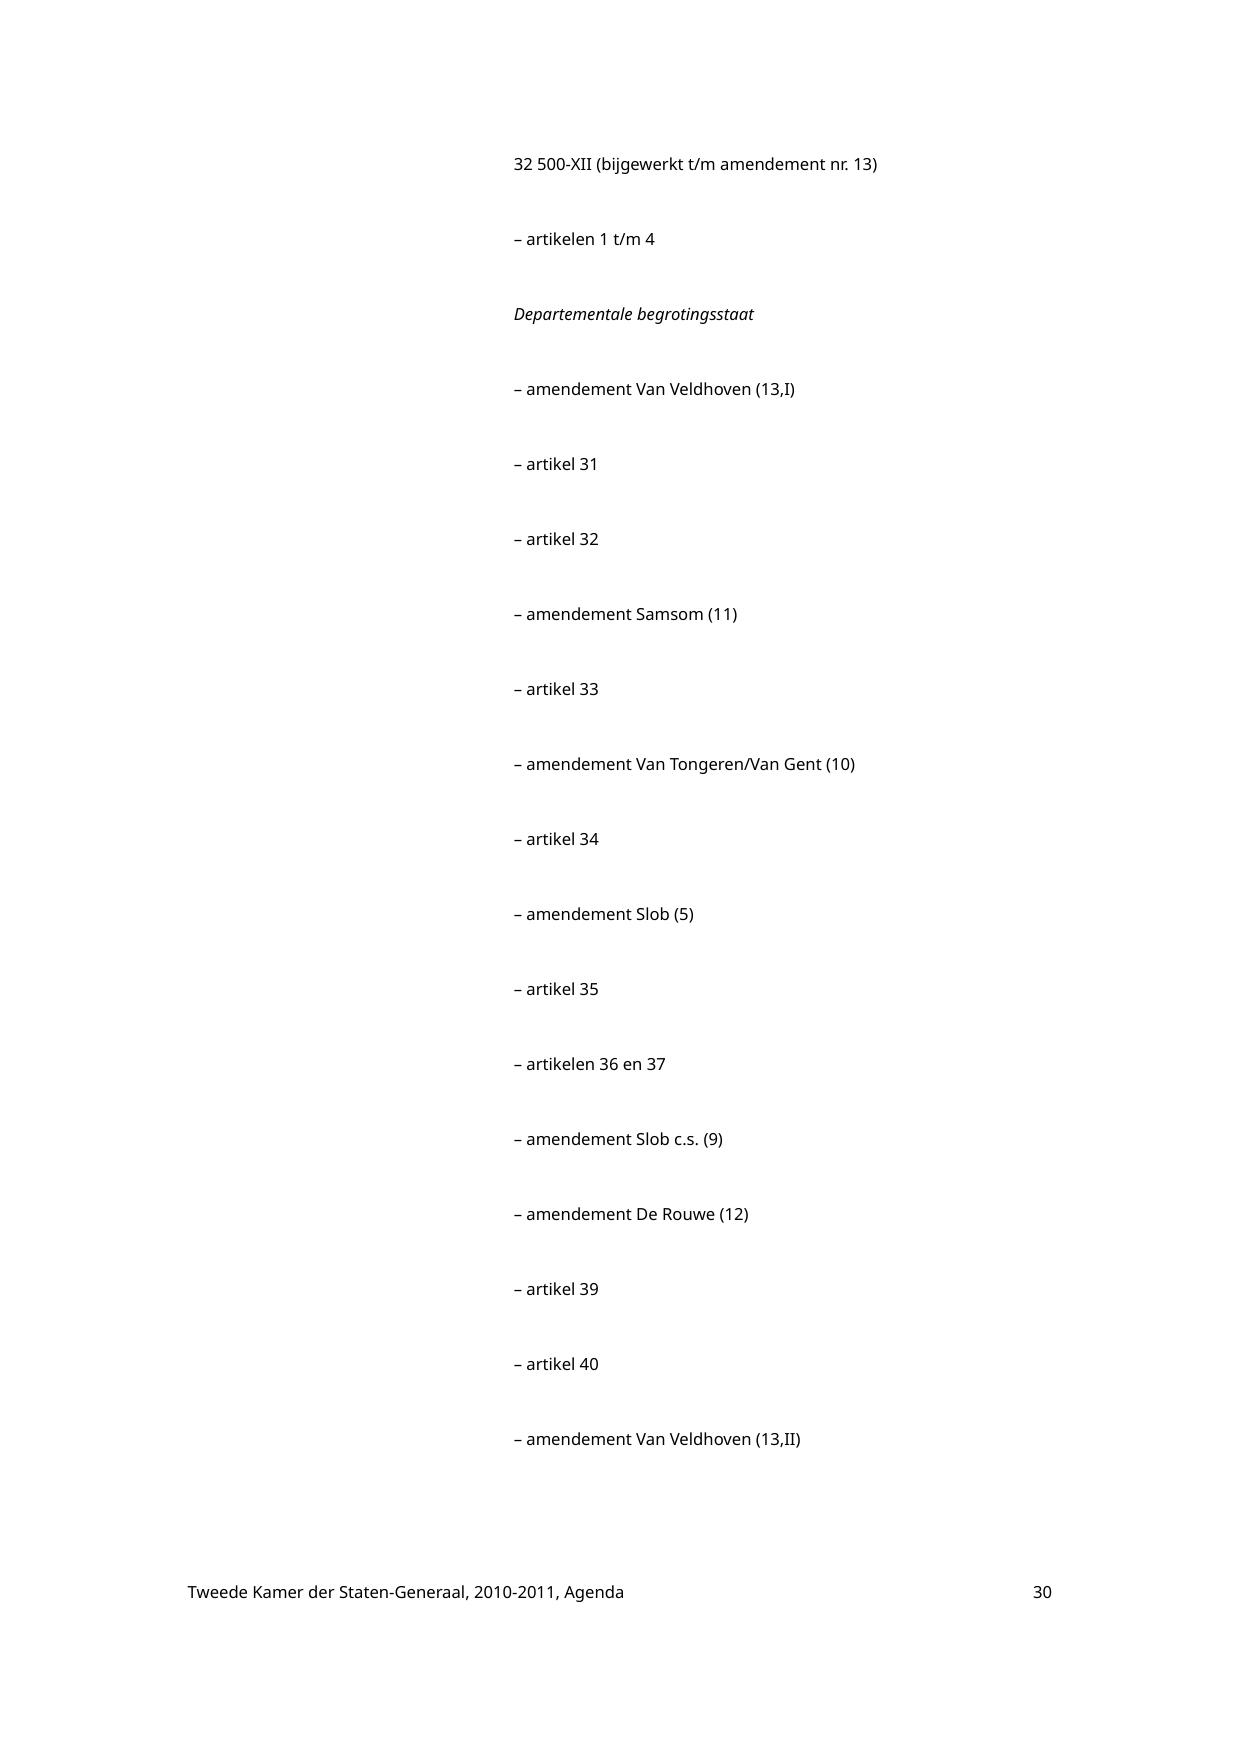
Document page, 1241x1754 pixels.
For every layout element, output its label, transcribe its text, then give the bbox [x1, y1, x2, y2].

table_cell – artikelen 1 t/m 4 [510, 225, 1053, 300]
table_cell [490, 450, 510, 525]
table_cell [188, 1050, 490, 1125]
table_cell [188, 1350, 490, 1425]
table_cell [188, 450, 490, 525]
table_cell [490, 525, 510, 600]
table_cell – amendement Van Tongeren/Van Gent (10) [510, 750, 1053, 825]
table_cell – artikelen 36 en 37 [510, 1050, 1053, 1125]
table_cell [188, 900, 490, 975]
table_cell [490, 1200, 510, 1275]
table_cell [188, 225, 490, 300]
table_cell [490, 1275, 510, 1350]
table_cell – amendement Samsom (11) [510, 600, 1053, 675]
table_cell – artikel 35 [510, 975, 1053, 1050]
table_cell – amendement Van Veldhoven (13,I) [510, 375, 1053, 450]
table_cell – amendement De Rouwe (12) [510, 1200, 1053, 1275]
table_cell [188, 150, 490, 225]
table_cell – amendement Slob (5) [510, 900, 1053, 975]
table_cell [490, 375, 510, 450]
table_cell [188, 1125, 490, 1200]
table_cell [188, 750, 490, 825]
table_cell [490, 1425, 510, 1500]
table_cell [490, 600, 510, 675]
table_cell [188, 675, 490, 750]
table_cell [188, 1200, 490, 1275]
table_cell 32 500-XII (bijgewerkt t/m amendement nr. 13) [510, 150, 1053, 225]
table_cell [188, 375, 490, 450]
table_cell – amendement Van Veldhoven (13,II) [510, 1425, 1053, 1500]
table_cell [490, 1350, 510, 1425]
table_cell Departementale begrotingsstaat [510, 300, 1053, 375]
table_cell [188, 300, 490, 375]
table_cell – artikel 34 [510, 825, 1053, 900]
table_cell – artikel 40 [510, 1350, 1053, 1425]
table_cell [490, 750, 510, 825]
table_cell [490, 300, 510, 375]
table_cell – artikel 31 [510, 450, 1053, 525]
table_cell [490, 975, 510, 1050]
table_cell [188, 1275, 490, 1350]
table_cell [188, 600, 490, 675]
table_cell [490, 900, 510, 975]
table_cell [188, 525, 490, 600]
table_cell [188, 975, 490, 1050]
table_cell – artikel 39 [510, 1275, 1053, 1350]
table_cell [490, 225, 510, 300]
table_cell [490, 825, 510, 900]
table_cell – artikel 33 [510, 675, 1053, 750]
table_cell [490, 1125, 510, 1200]
table_cell [188, 1425, 490, 1500]
table_cell [490, 150, 510, 225]
table_cell [490, 675, 510, 750]
table_cell – amendement Slob c.s. (9) [510, 1125, 1053, 1200]
table_cell – artikel 32 [510, 525, 1053, 600]
table_cell [188, 825, 490, 900]
table_cell [490, 1050, 510, 1125]
